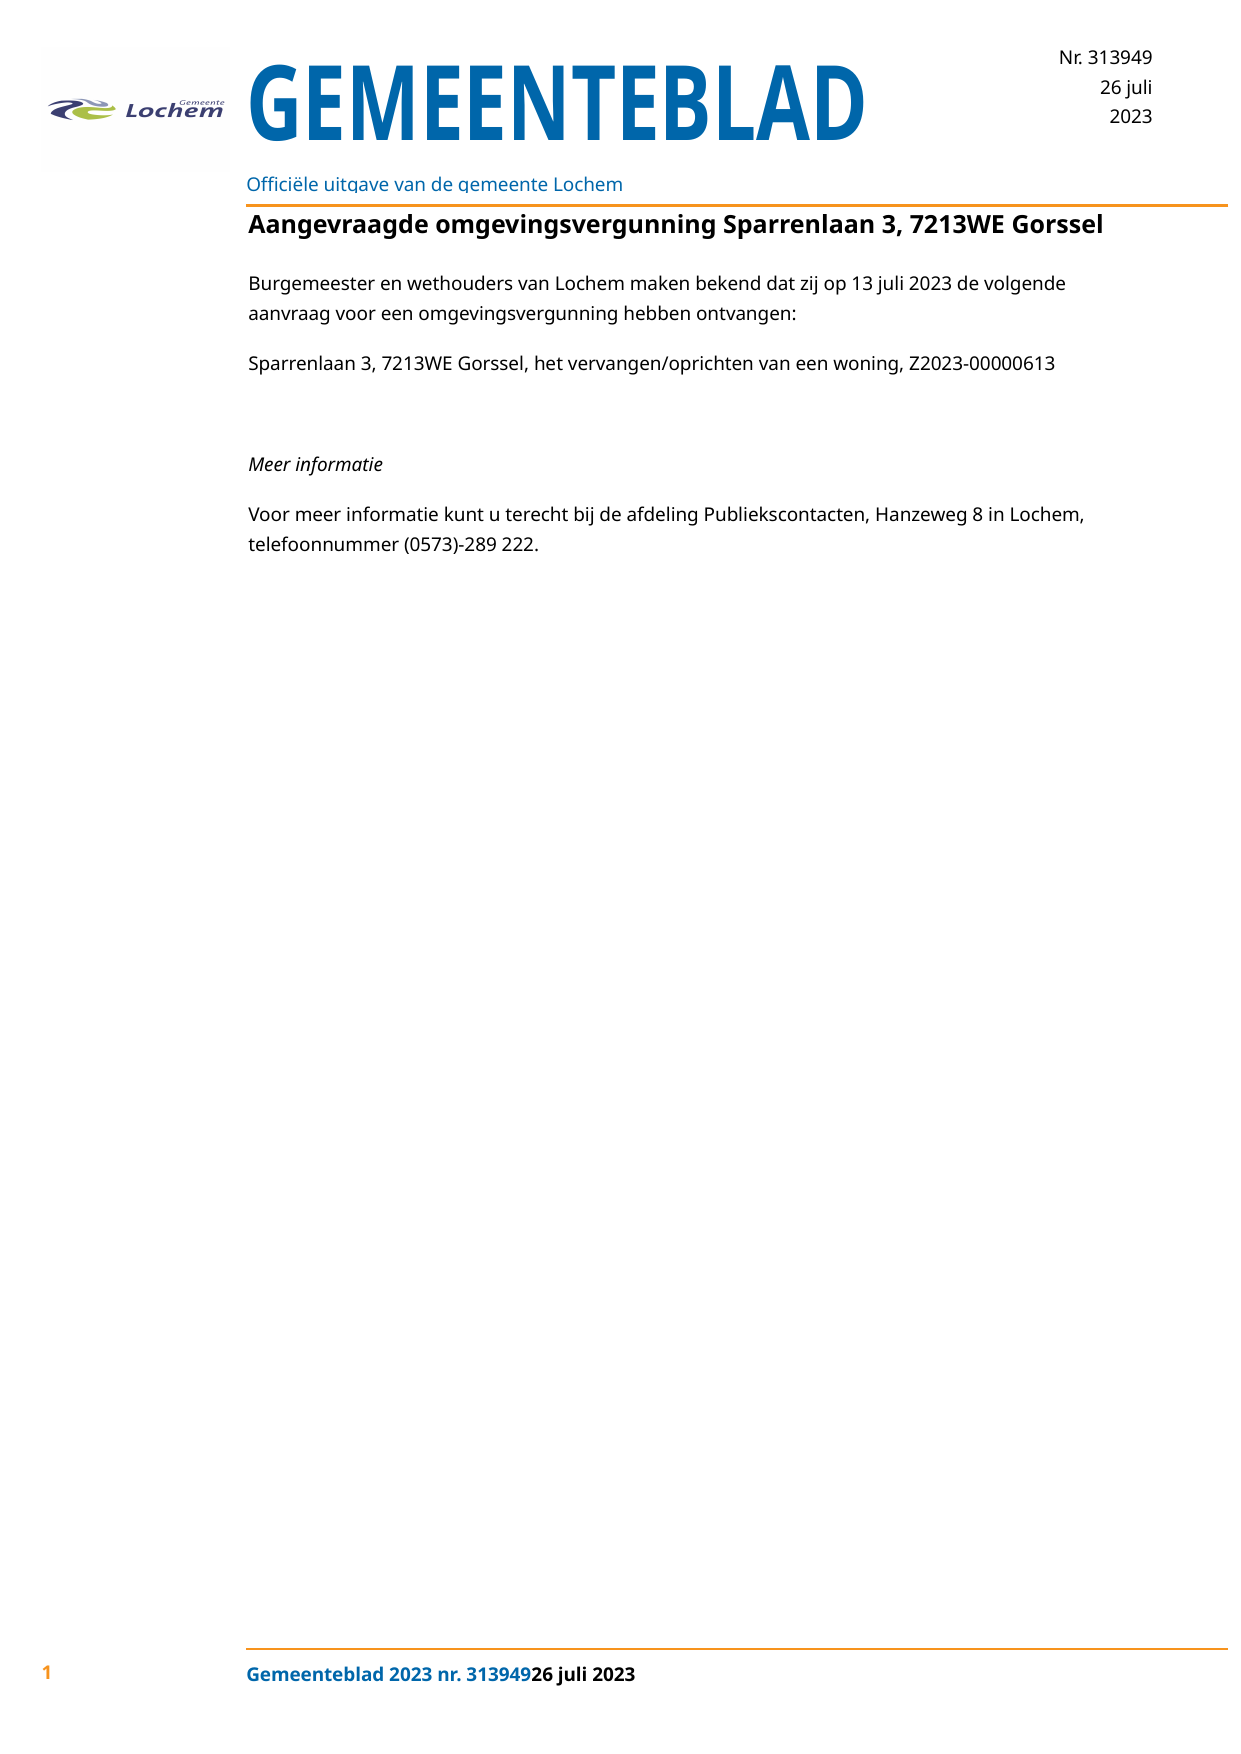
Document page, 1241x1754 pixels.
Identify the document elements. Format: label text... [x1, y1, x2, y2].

text Meer informatie [248, 451, 1152, 477]
text Burgemeester en wethouders van Lochem maken bekend dat zij op 13 juli 2023 de volgende aanvraag voor een omgevingsvergunning hebben ontvangen: [248, 270, 1152, 326]
text Sparrenlaan 3, 7213WE Gorssel, het vervangen/oprichten van een woning, Z2023-00000613 [248, 350, 1152, 376]
text Aangevraagde omgevingsvergunning Sparrenlaan 3, 7213WE Gorssel [248, 207, 1152, 241]
text Voor meer informatie kunt u terecht bij de afdeling Publiekscontacten, Hanzeweg 8 in Lochem, telefoonnummer (0573)-289 222. [248, 502, 1152, 557]
picture [41, 47, 231, 172]
